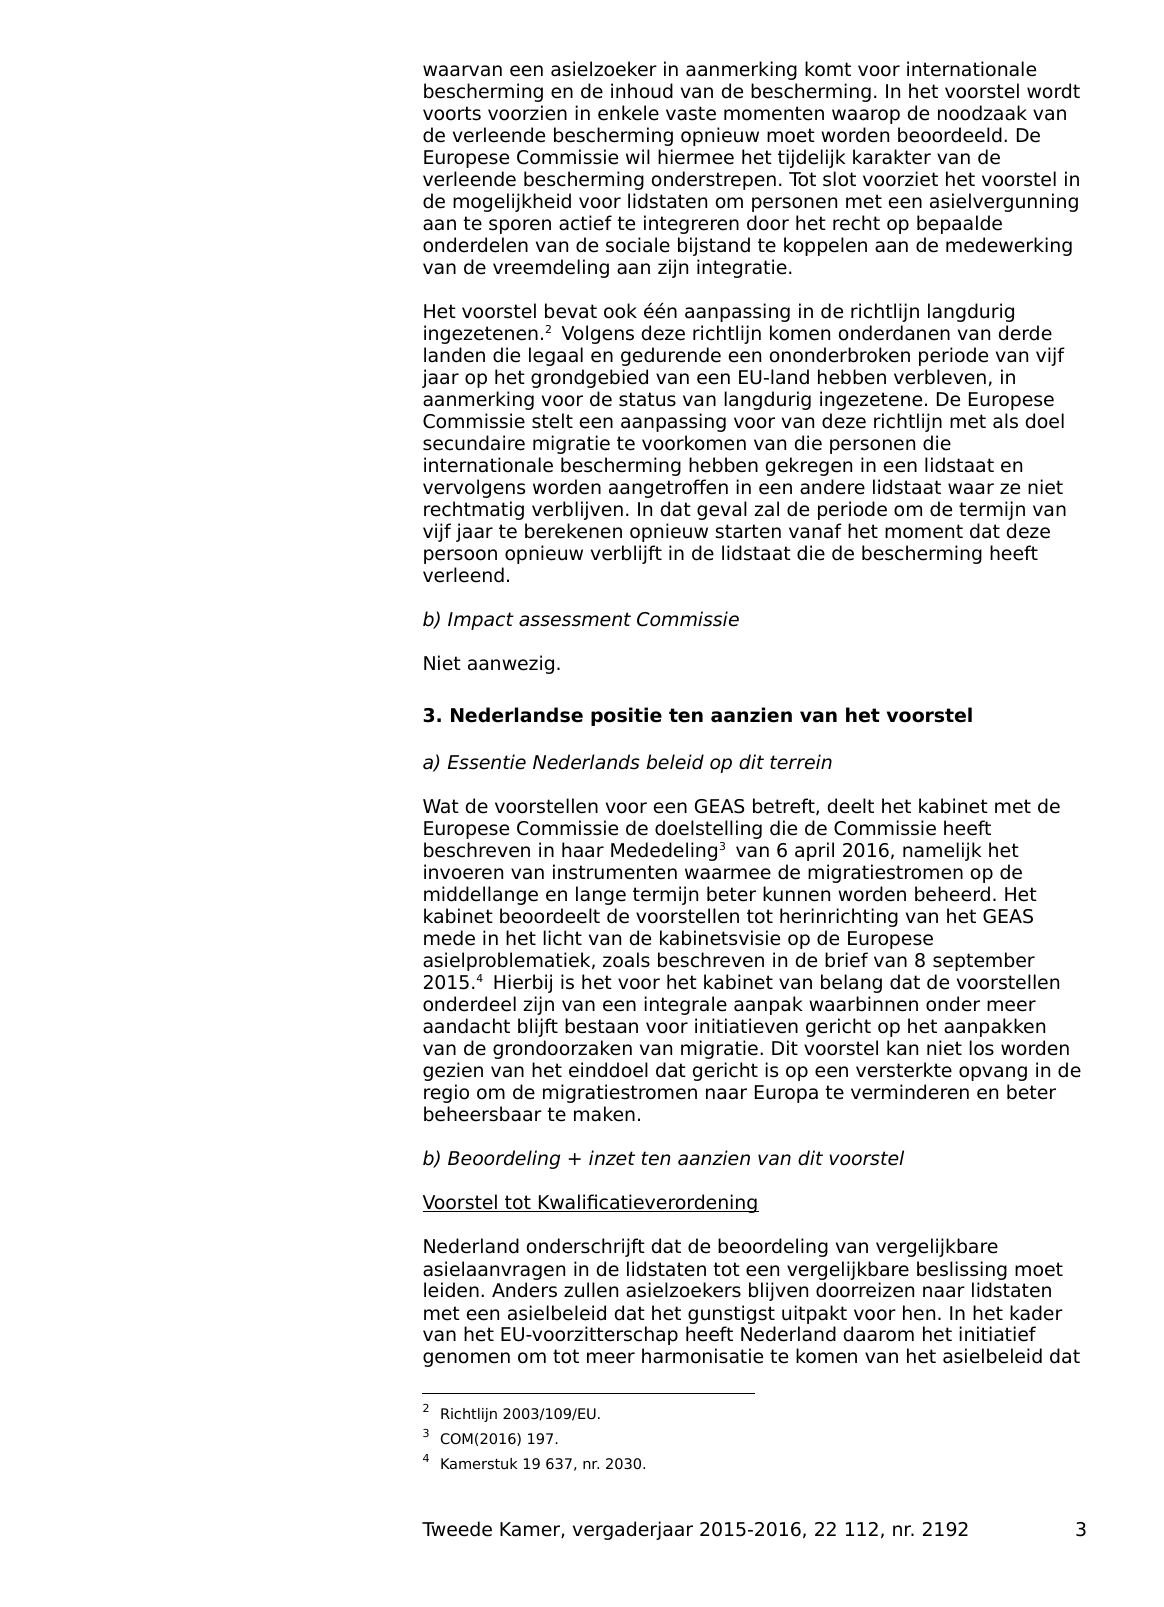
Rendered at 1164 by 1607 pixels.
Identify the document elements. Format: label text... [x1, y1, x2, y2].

text waarvan een asielzoeker in aanmerking komt voor internationale bescherming en de inhoud van de bescherming. In het voorstel wordt voorts voorzien in enkele vaste momenten waarop de noodzaak van de verleende bescherming opnieuw moet worden beoordeeld. De Europese Commissie wil hiermee het tijdelijk karakter van de verleende bescherming onderstrepen. Tot slot voorziet het voorstel in de mogelijkheid voor lidstaten om personen met een asielvergunning aan te sporen actief te integreren door het recht op bepaalde onderdelen van de sociale bijstand te koppelen aan de medewerking van de vreemdeling aan zijn integratie. [422, 59, 1087, 279]
subtitle 3. Nederlandse positie ten aanzien van het voorstel [422, 705, 1087, 727]
text Wat de voorstellen voor een GEAS betreft, deelt het kabinet met de Europese Commissie de doelstelling die de Commissie heeft beschreven in haar Mededeling van 6 april 2016, namelijk het invoeren van instrumenten waarmee de migratiestromen op de middellange en lange termijn beter kunnen worden beheerd. Het kabinet beoordeelt de voorstellen tot herinrichting van het GEAS mede in het licht van de kabinetsvisie op de Europese asielproblematiek, zoals beschreven in de brief van 8 september 2015. Hierbij is het voor het kabinet van belang dat de voorstellen onderdeel zijn van een integrale aanpak waarbinnen onder meer aandacht blijft bestaan voor initiatieven gericht op het aanpakken van de grondoorzaken van migratie. Dit voorstel kan niet los worden gezien van het einddoel dat gericht is op een versterkte opvang in de regio om de migratiestromen naar Europa te verminderen en beter beheersbaar te maken. [422, 796, 1087, 1126]
subtitle b) Impact assessment Commissie [422, 609, 1087, 631]
subtitle Voorstel tot Kwalificatieverordening [422, 1192, 1087, 1214]
text COM(2016) 197. [422, 1427, 1087, 1449]
text Niet aanwezig. [422, 653, 1087, 675]
text Richtlijn 2003/109/EU. [422, 1402, 1087, 1424]
subtitle b) Beoordeling + inzet ten aanzien van dit voorstel [422, 1148, 1087, 1170]
text Kamerstuk 19 637, nr. 2030. [422, 1452, 1087, 1474]
text Nederland onderschrijft dat de beoordeling van vergelijkbare asielaanvragen in de lidstaten tot een vergelijkbare beslissing moet leiden. Anders zullen asielzoekers blijven doorreizen naar lidstaten met een asielbeleid dat het gunstigst uitpakt voor hen. In het kader van het EU-voorzitterschap heeft Nederland daarom het initiatief genomen om tot meer harmonisatie te komen van het asielbeleid dat [422, 1236, 1087, 1368]
subtitle a) Essentie Nederlands beleid op dit terrein [422, 752, 1087, 774]
text Het voorstel bevat ook één aanpassing in de richtlijn langdurig ingezetenen. Volgens deze richtlijn komen onderdanen van derde landen die legaal en gedurende een ononderbroken periode van vijf jaar op het grondgebied van een EU-land hebben verbleven, in aanmerking voor de status van langdurig ingezetene. De Europese Commissie stelt een aanpassing voor van deze richtlijn met als doel secundaire migratie te voorkomen van die personen die internationale bescherming hebben gekregen in een lidstaat en vervolgens worden aangetroffen in een andere lidstaat waar ze niet rechtmatig verblijven. In dat geval zal de periode om de termijn van vijf jaar te berekenen opnieuw starten vanaf het moment dat deze persoon opnieuw verblijft in de lidstaat die de bescherming heeft verleend. [422, 301, 1087, 587]
